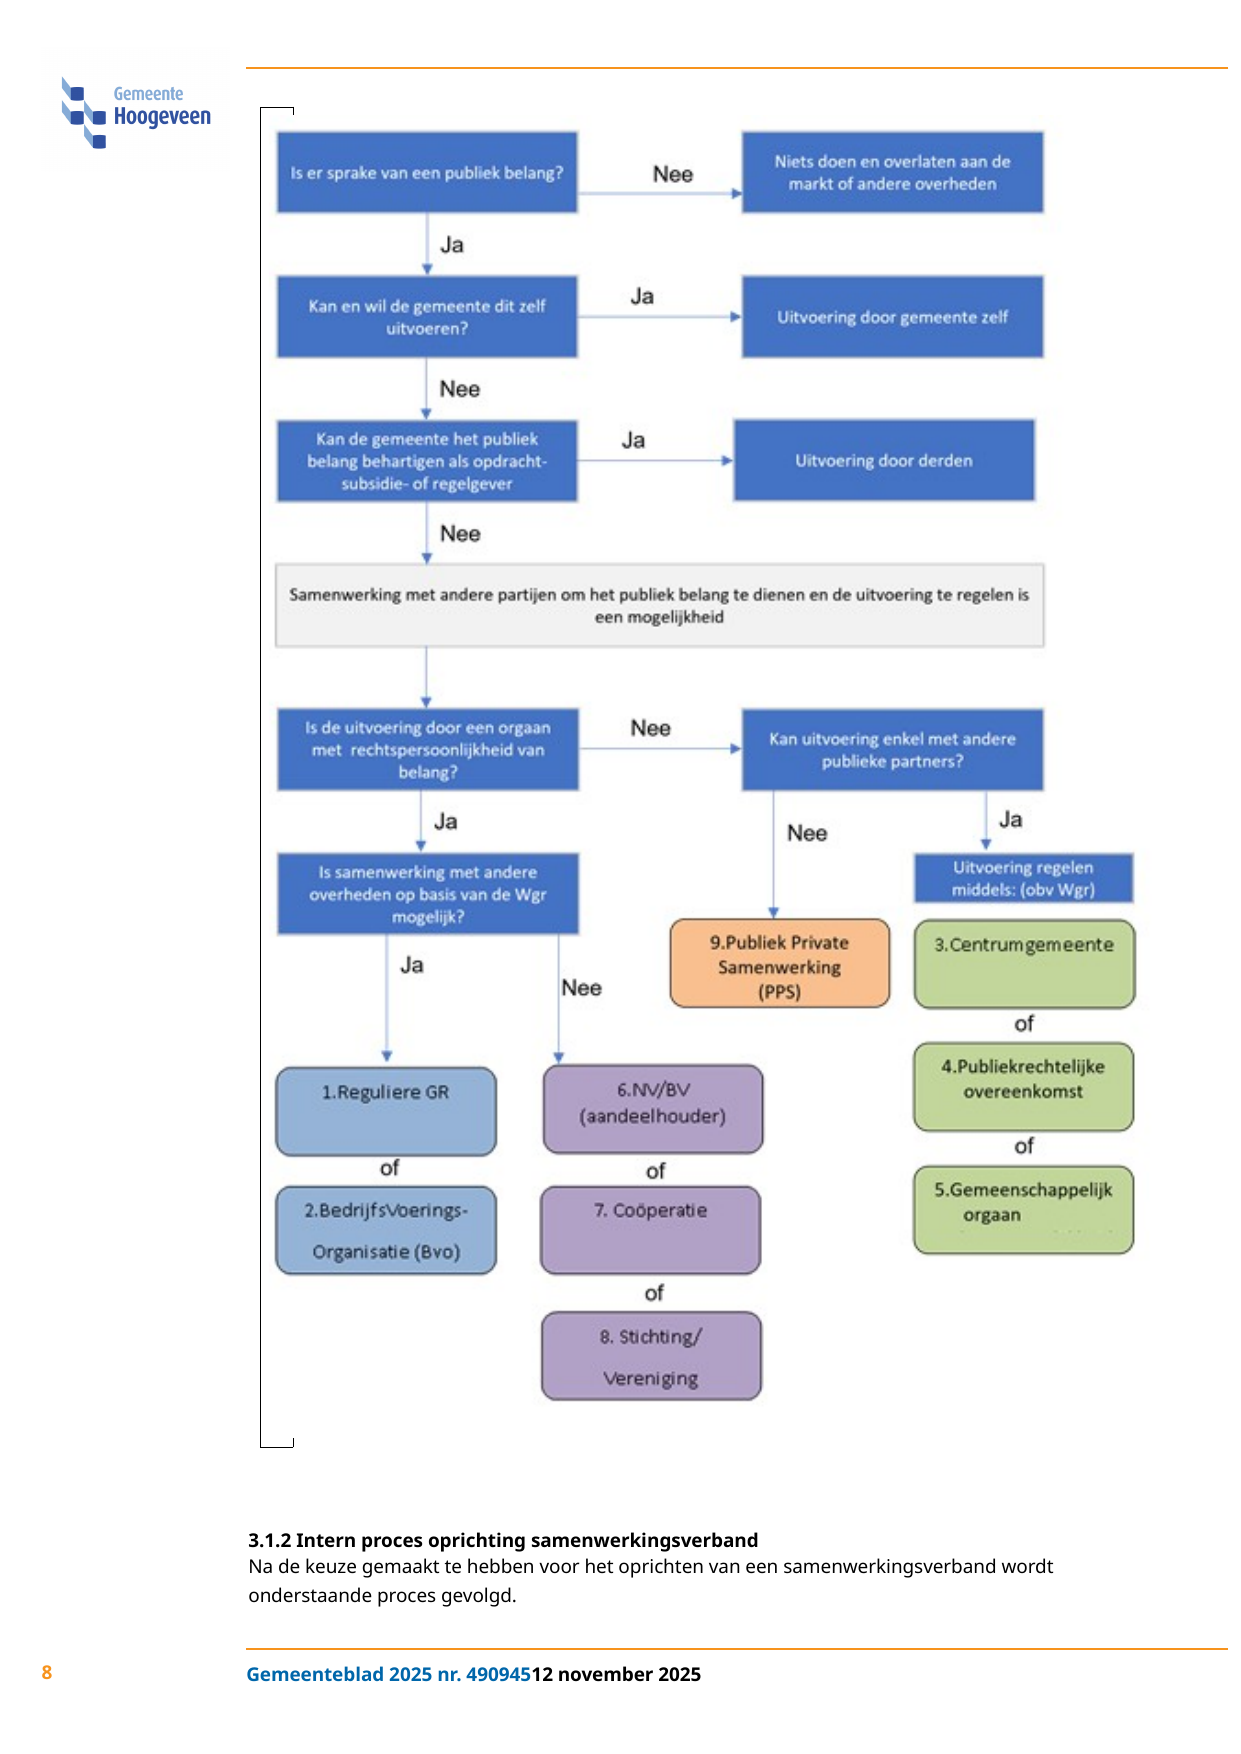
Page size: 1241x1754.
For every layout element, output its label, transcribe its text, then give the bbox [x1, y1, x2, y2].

picture [41, 47, 231, 172]
text 3.1.2 Intern proces oprichting samenwerkingsverband [248, 1527, 1152, 1553]
picture [268, 115, 1155, 1438]
text Na de keuze gemaakt te hebben voor het oprichten van een samenwerkingsverband wordt onderstaande proces gevolgd. [248, 1553, 1152, 1608]
